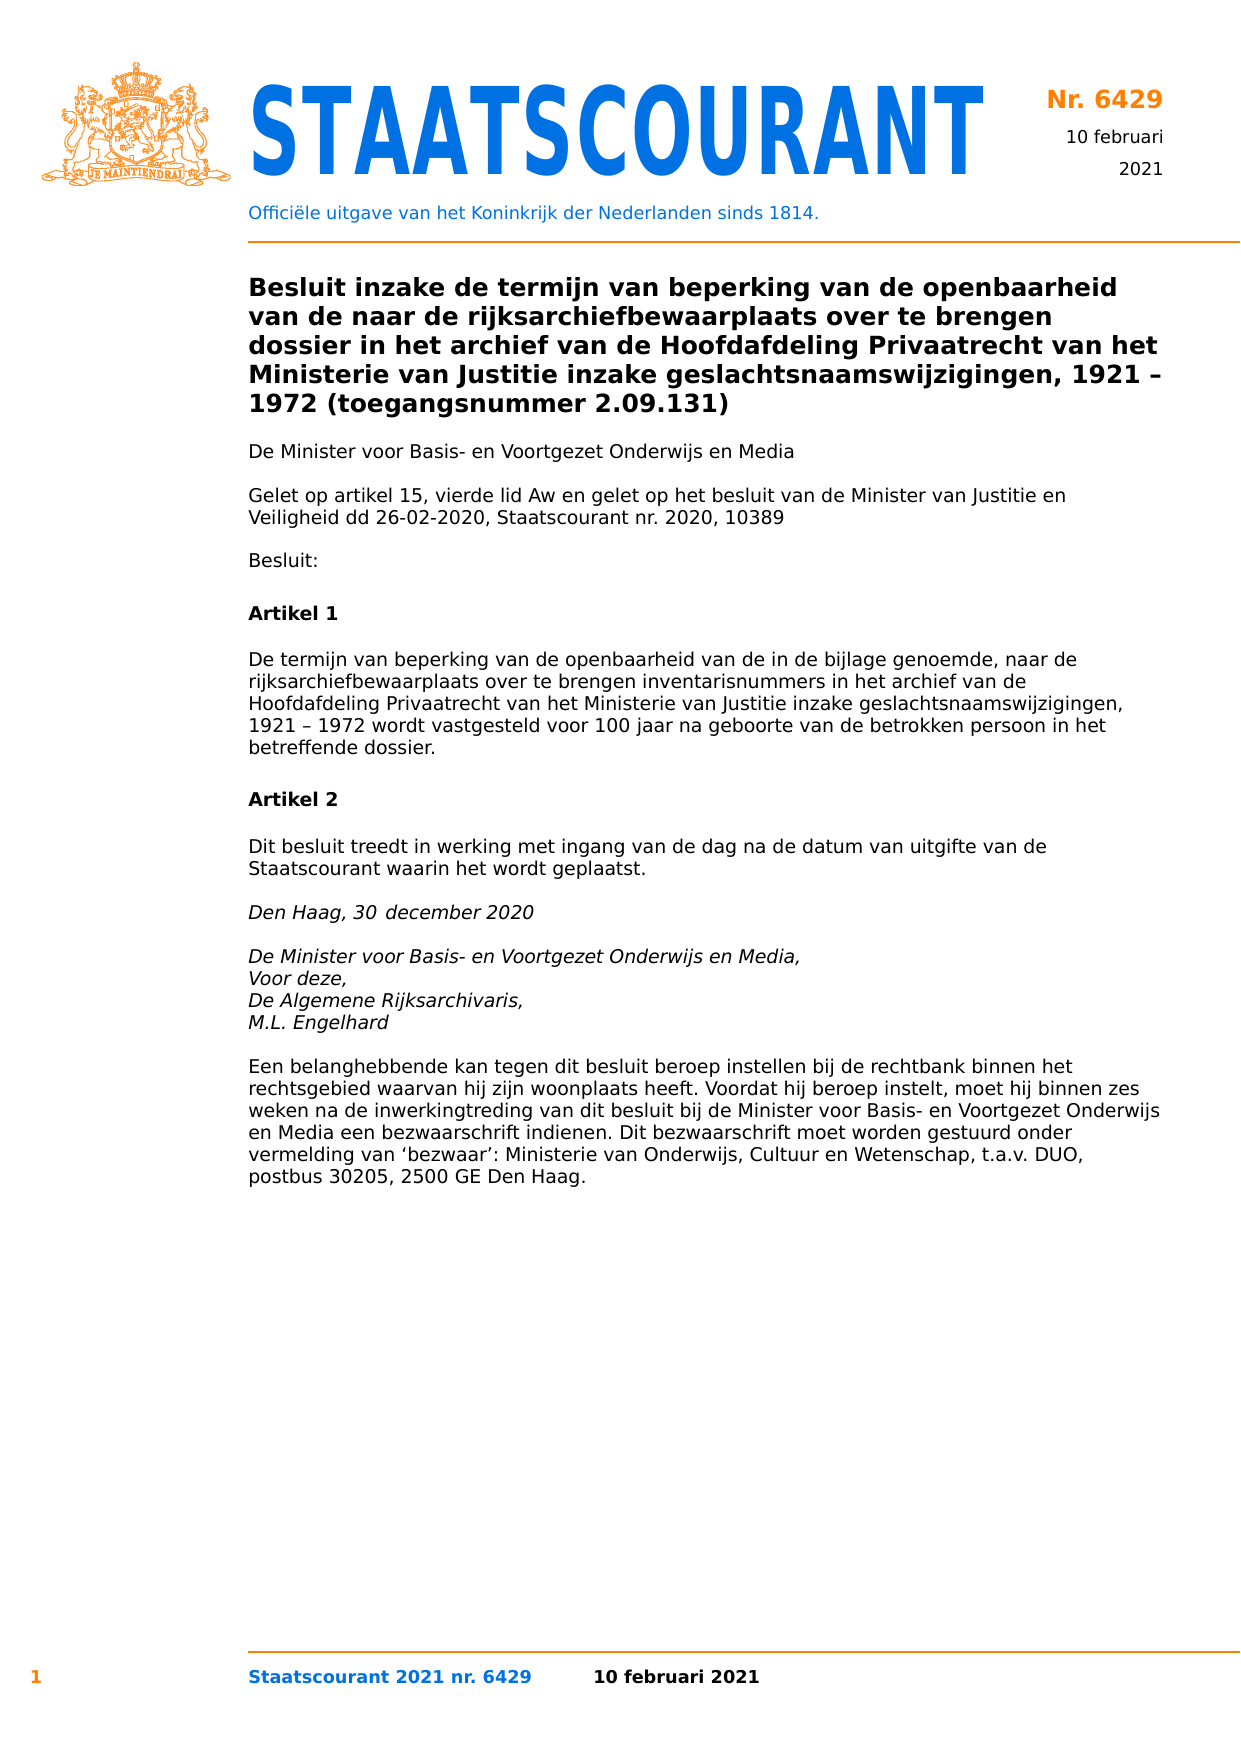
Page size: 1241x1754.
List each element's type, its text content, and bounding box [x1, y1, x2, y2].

text Besluit: [248, 550, 1163, 572]
text De termijn van beperking van de openbaarheid van de in de bijlage genoemde, naar de rijksarchiefbewaarplaats over te brengen inventarisnummers in het archief van de Hoofdafdeling Privaatrecht van het Ministerie van Justitie inzake geslachtsnaamswijzigingen, 1921 – 1972 wordt vastgesteld voor 100 jaar na geboorte van de betrokken persoon in het betreffende dossier. [248, 649, 1163, 759]
text De Minister voor Basis- en Voortgezet Onderwijs en Media, Voor deze, De Algemene Rijksarchivaris, M.L. Engelhard [248, 946, 1163, 1034]
table_cell Officiële uitgave van het Koninkrijk der Nederlanden sinds 1814. [248, 203, 1240, 241]
text Den Haag, 30 december 2020 [248, 902, 1163, 924]
table_header [25, 62, 248, 241]
table_header Nr. 6429 [998, 62, 1240, 121]
picture [41, 62, 231, 186]
table_cell 2021 [998, 153, 1240, 203]
text Een belanghebbende kan tegen dit besluit beroep instellen bij de rechtbank binnen het rechtsgebied waarvan hij zijn woonplaats heeft. Voordat hij beroep instelt, moet hij binnen zes weken na de inwerkingtreding van dit besluit bij de Minister voor Basis- en Voortgezet Onderwijs en Media een bezwaarschrift indienen. Dit bezwaarschrift moet worden gestuurd onder vermelding van ‘bezwaar’: Ministerie van Onderwijs, Cultuur en Wetenschap, t.a.v. DUO, postbus 30205, 2500 GE Den Haag. [248, 1056, 1163, 1188]
subtitle Artikel 2 [248, 789, 1163, 811]
text Gelet op artikel 15, vierde lid Aw en gelet op het besluit van de Minister van Justitie en Veiligheid dd 26-02-2020, Staatscourant nr. 2020, 10389 [248, 484, 1163, 528]
subtitle Besluit inzake de termijn van beperking van de openbaarheid van de naar de rijksarchiefbewaarplaats over te brengen dossier in het archief van de Hoofdafdeling Privaatrecht van het Ministerie van Justitie inzake geslachtsnaamswijzigingen, 1921 – 1972 (toegangsnummer 2.09.131) [248, 273, 1163, 419]
text Dit besluit treedt in werking met ingang van de dag na de datum van uitgifte van de Staatscourant waarin het wordt geplaatst. [248, 836, 1163, 880]
text De Minister voor Basis- en Voortgezet Onderwijs en Media [248, 441, 1163, 463]
table_header STAATSCOURANT [248, 62, 998, 203]
subtitle Artikel 1 [248, 602, 1163, 624]
table_cell 10 februari [998, 121, 1240, 153]
